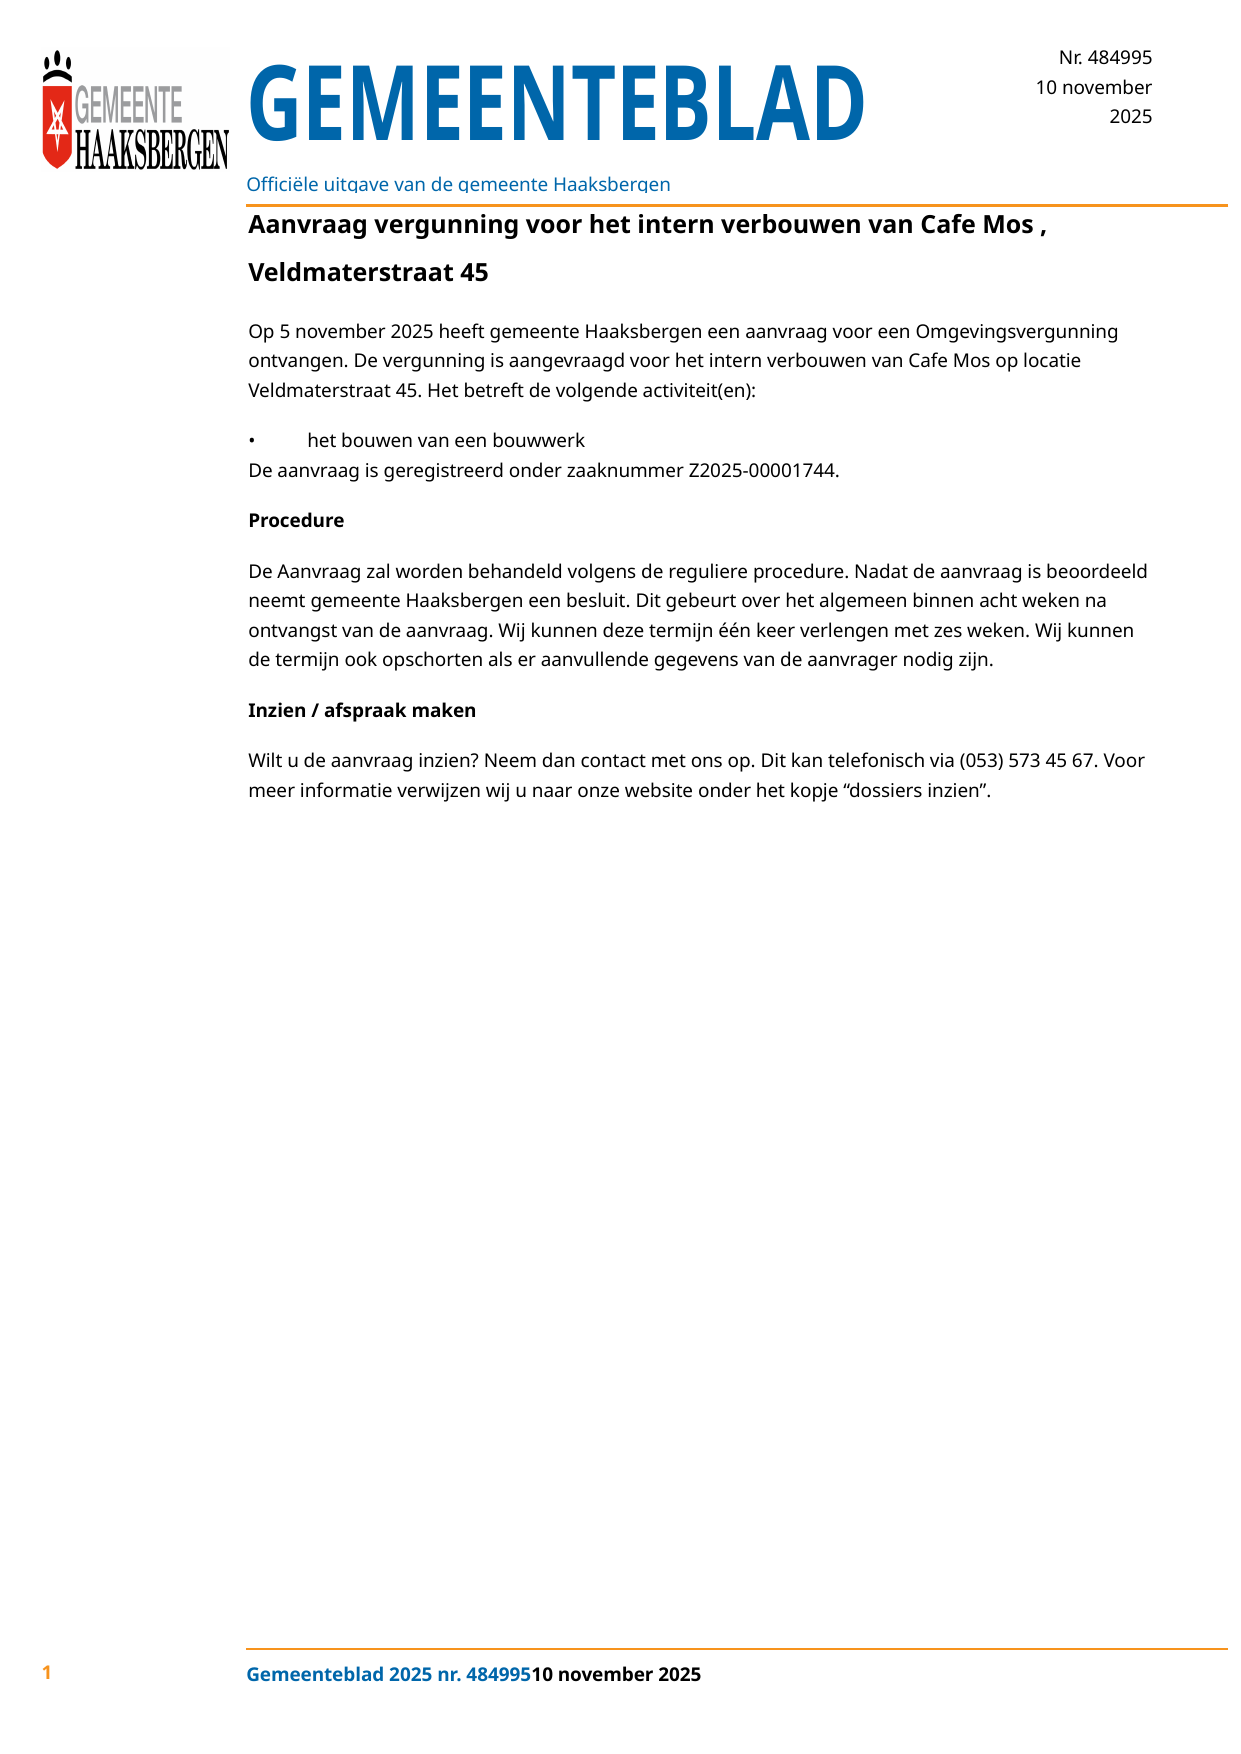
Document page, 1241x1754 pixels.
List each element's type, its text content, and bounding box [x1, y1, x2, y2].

text Wilt u de aanvraag inzien? Neem dan contact met ons op. Dit kan telefonisch via (053) 573 45 67. Voor meer informatie verwijzen wij u naar onze website onder het kopje “dossiers inzien”. [248, 747, 1152, 803]
picture [41, 47, 231, 172]
text Inzien / afspraak maken [248, 697, 1152, 723]
text Op 5 november 2025 heeft gemeente Haaksbergen een aanvraag voor een Omgevingsvergunning ontvangen. De vergunning is aangevraagd voor het intern verbouwen van Cafe Mos op locatie Veldmaterstraat 45. Het betreft de volgende activiteit(en): [248, 318, 1152, 403]
text Aanvraag vergunning voor het intern verbouwen van Cafe Mos , Veldmaterstraat 45 [248, 207, 1152, 288]
list het bouwen van een bouwwerk [248, 427, 1152, 453]
text De aanvraag is geregistreerd onder zaaknummer Z2025-00001744. [248, 457, 1152, 483]
text De Aanvraag zal worden behandeld volgens de reguliere procedure. Nadat de aanvraag is beoordeeld neemt gemeente Haaksbergen een besluit. Dit gebeurt over het algemeen binnen acht weken na ontvangst van de aanvraag. Wij kunnen deze termijn één keer verlengen met zes weken. Wij kunnen de termijn ook opschorten als er aanvullende gegevens van de aanvrager nodig zijn. [248, 558, 1152, 672]
text Procedure [248, 507, 1152, 533]
